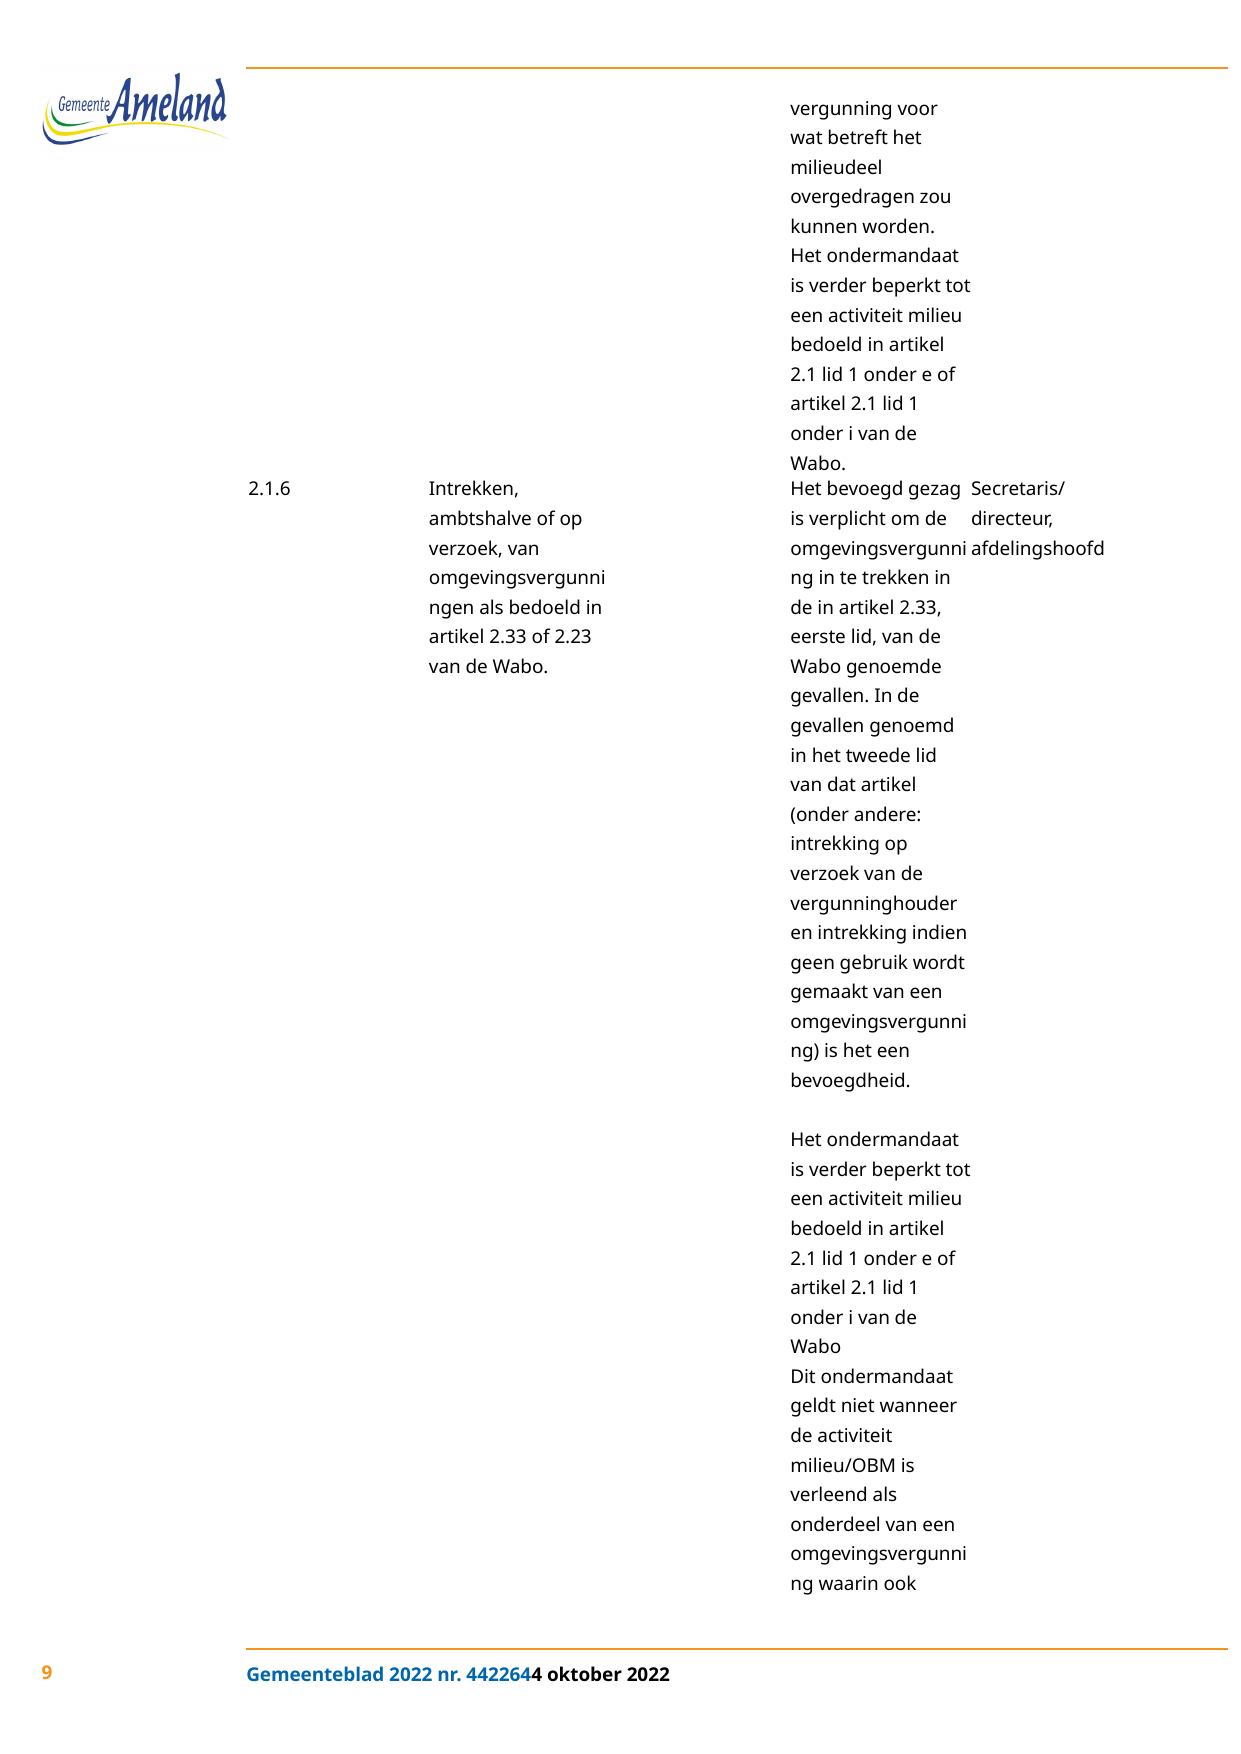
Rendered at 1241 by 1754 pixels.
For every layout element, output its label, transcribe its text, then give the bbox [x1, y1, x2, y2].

table_cell vergunning voor wat betreft het milieudeel overgedragen zou kunnen worden. Het ondermandaat is verder beperkt tot een activiteit milieu bedoeld in artikel 2.1 lid 1 onder e of artikel 2.1 lid 1 onder i van de Wabo. [790, 95, 971, 476]
table_cell [971, 95, 1152, 476]
table_cell [609, 476, 790, 1596]
table_cell Het bevoegd gezag is verplicht om de omgevingsvergunning in te trekken in de in artikel 2.33, eerste lid, van de Wabo genoemde gevallen. In de gevallen genoemd in het tweede lid van dat artikel (onder andere: intrekking op verzoek van de vergunninghouder en intrekking indien geen gebruik wordt gemaakt van een omgevingsvergunning) is het een bevoegdheid. Het ondermandaat is verder beperkt tot een activiteit milieu bedoeld in artikel 2.1 lid 1 onder e of artikel 2.1 lid 1 onder i van de Wabo Dit ondermandaat geldt niet wanneer de activiteit milieu/OBM is verleend als onderdeel van een omgevingsvergunning waarin ook [790, 476, 971, 1596]
table_cell [248, 95, 429, 476]
picture [41, 47, 231, 172]
table_cell [429, 95, 609, 476]
table_cell Intrekken, ambtshalve of op verzoek, van omgevingsvergunningen als bedoeld in artikel 2.33 of 2.23 van de Wabo. [429, 476, 609, 1596]
table_cell Secretaris/ directeur, afdelingshoofd [971, 476, 1152, 1596]
table_cell [609, 95, 790, 476]
table_cell 2.1.6 [248, 476, 429, 1596]
